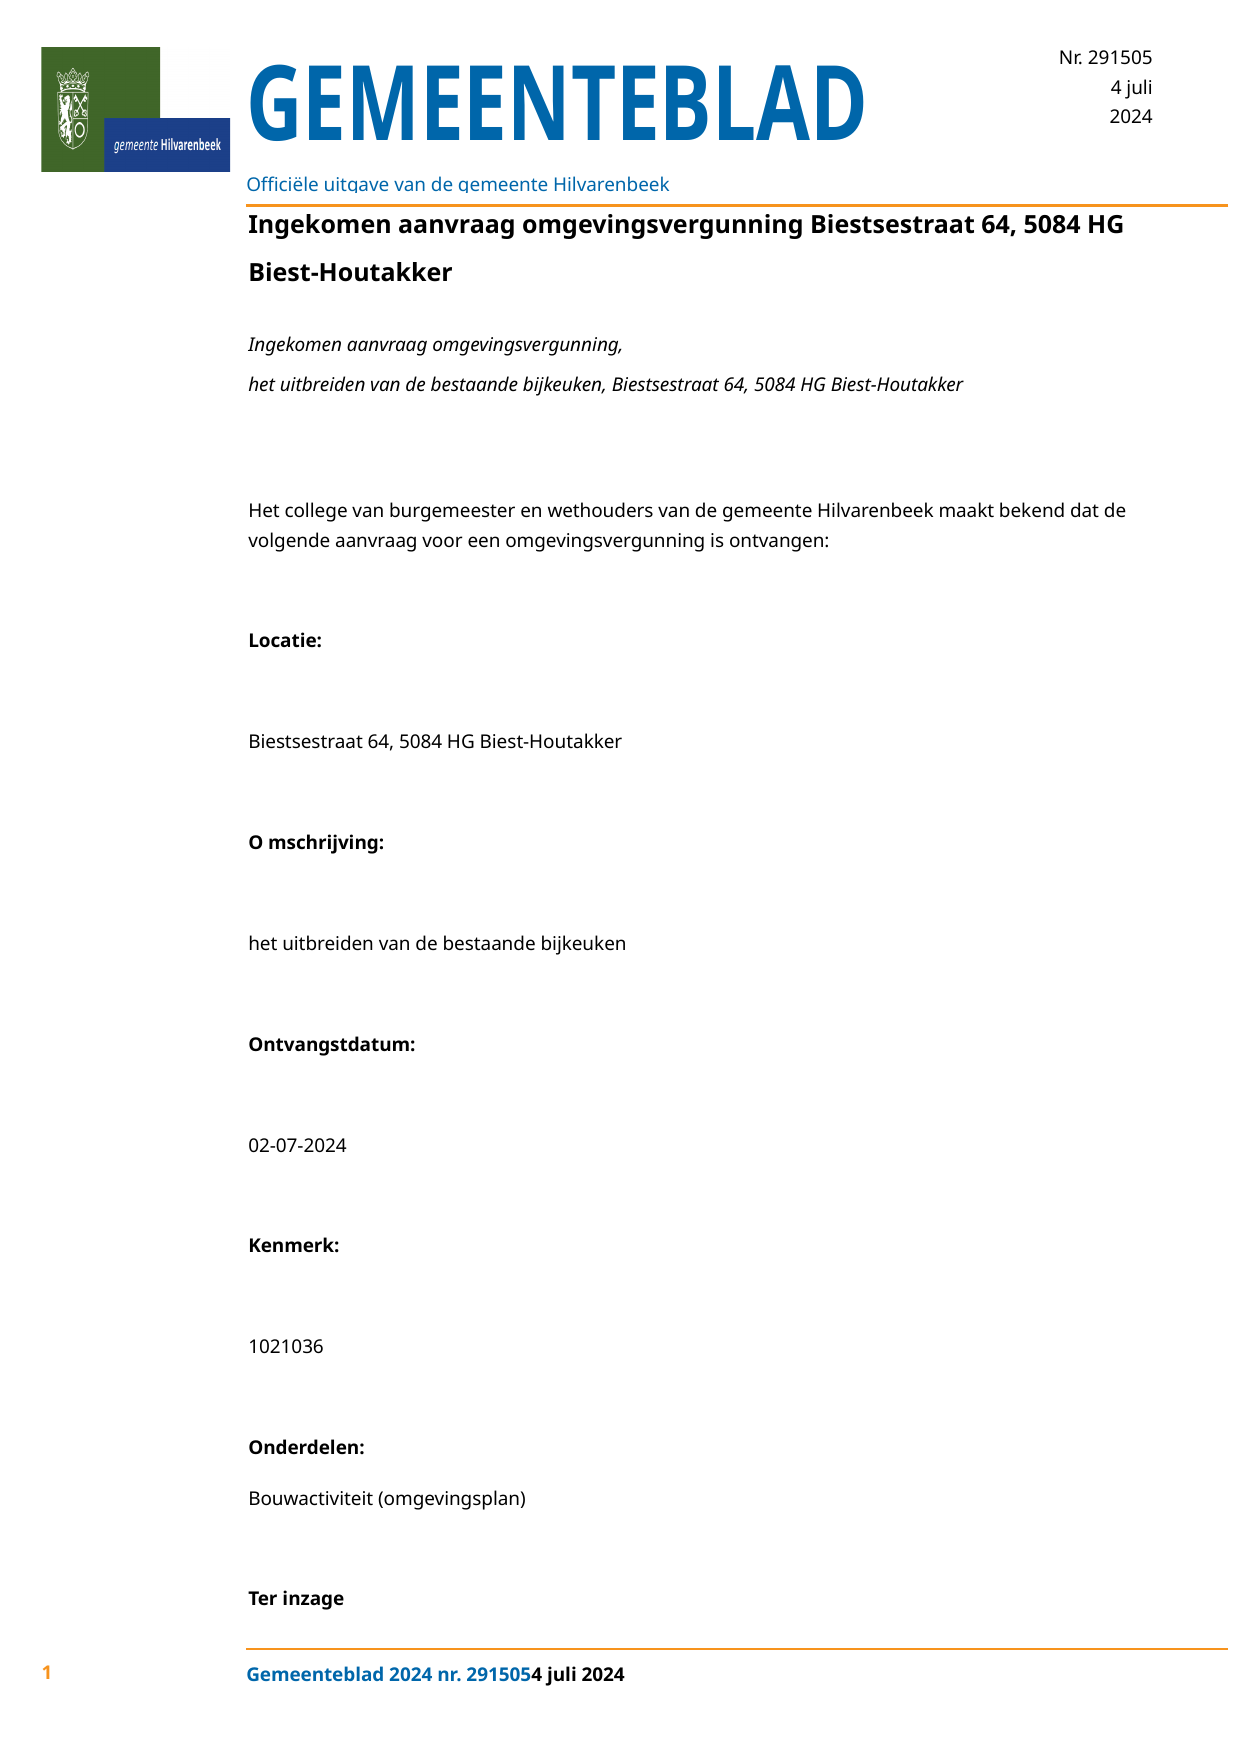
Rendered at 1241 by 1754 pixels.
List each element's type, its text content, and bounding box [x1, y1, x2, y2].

text O mschrijving: [248, 829, 1152, 855]
text Ingekomen aanvraag omgevingsvergunning Biestsestraat 64, 5084 HG Biest-Houtakker [248, 207, 1152, 288]
text Ontvangstdatum: [248, 1031, 1152, 1057]
text het uitbreiden van de bestaande bijkeuken [248, 930, 1152, 956]
text 02-07-2024 [248, 1132, 1152, 1158]
text Onderdelen: [248, 1434, 1152, 1460]
text Locatie: [248, 628, 1152, 653]
text Bouwactiviteit (omgevingsplan) [248, 1485, 1152, 1511]
text Kenmerk: [248, 1233, 1152, 1258]
text Ter inzage [248, 1586, 1152, 1611]
text het uitbreiden van de bestaande bijkeuken, Biestsestraat 64, 5084 HG Biest-Houtakker [248, 371, 1152, 396]
text Ingekomen aanvraag omgevingsvergunning, [248, 331, 1152, 357]
text 1021036 [248, 1333, 1152, 1359]
text Biestsestraat 64, 5084 HG Biest-Houtakker [248, 728, 1152, 754]
picture [41, 47, 231, 172]
text Het college van burgemeester en wethouders van de gemeente Hilvarenbeek maakt bekend dat de volgende aanvraag voor een omgevingsvergunning is ontvangen: [248, 497, 1152, 553]
